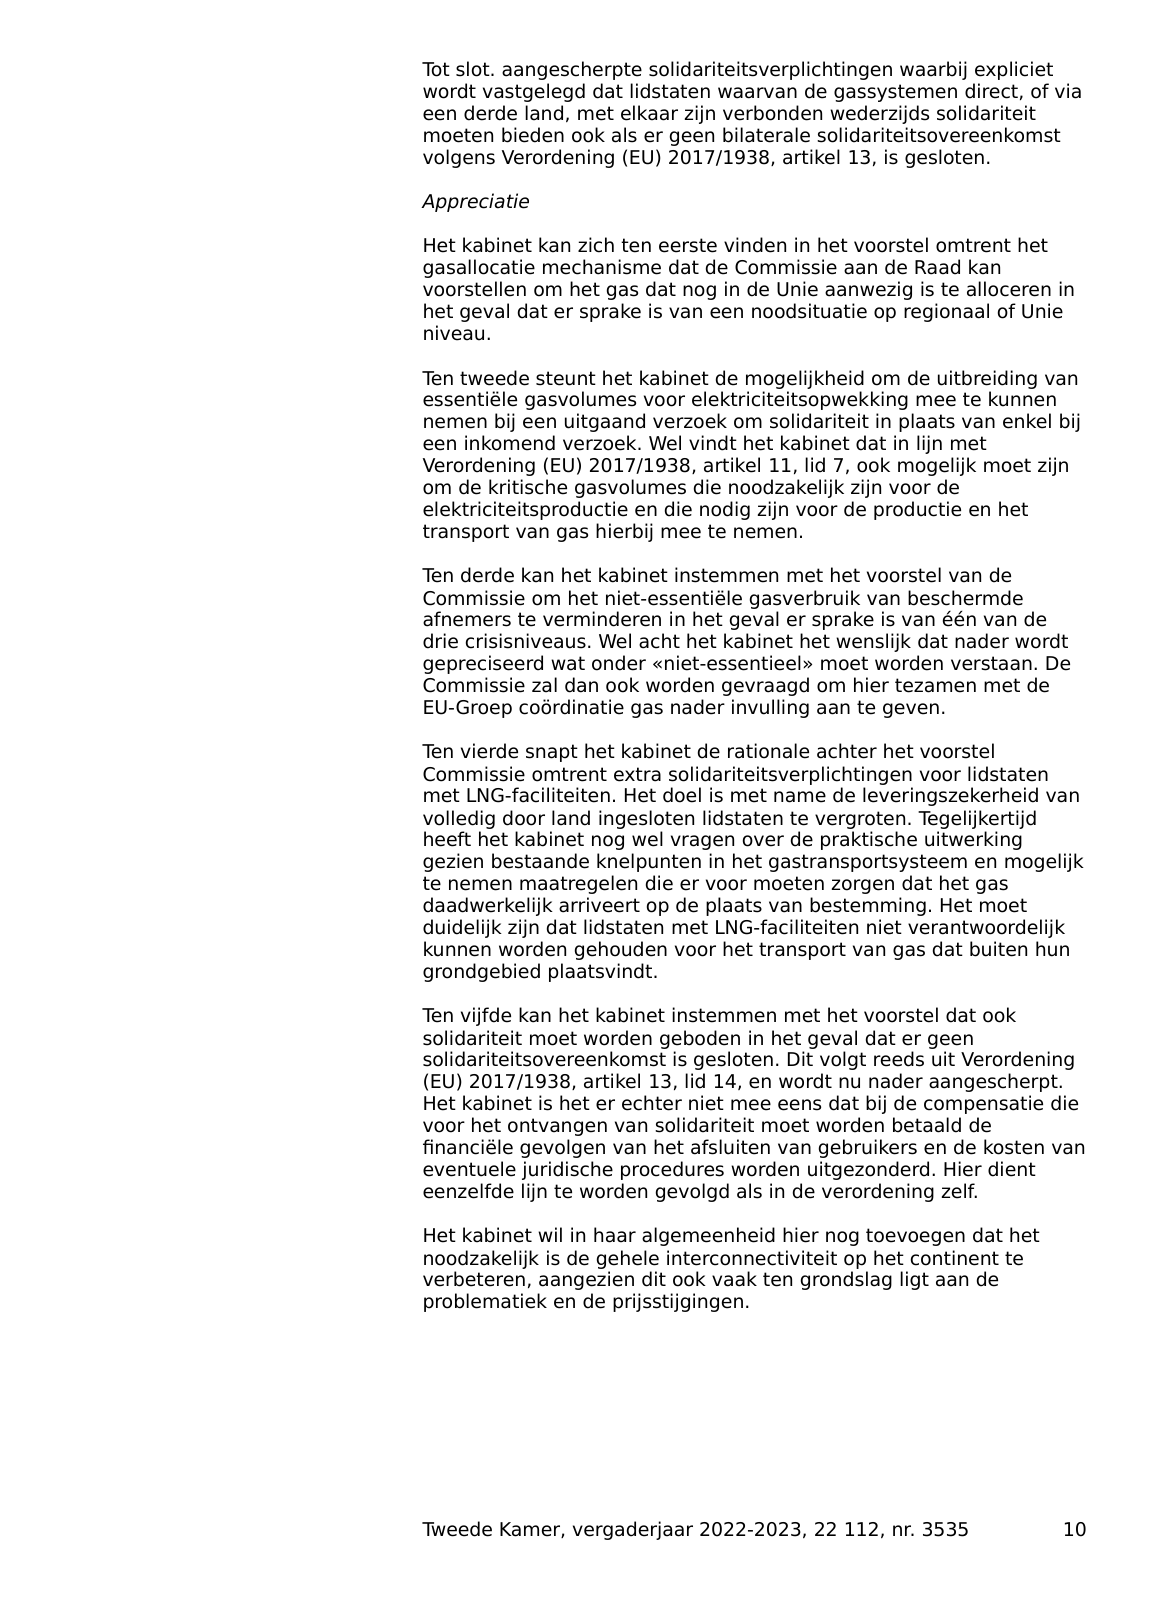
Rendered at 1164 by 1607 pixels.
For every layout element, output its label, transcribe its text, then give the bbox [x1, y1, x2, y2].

text Ten tweede steunt het kabinet de mogelijkheid om de uitbreiding van essentiële gasvolumes voor elektriciteitsopwekking mee te kunnen nemen bij een uitgaand verzoek om solidariteit in plaats van enkel bij een inkomend verzoek. Wel vindt het kabinet dat in lijn met Verordening (EU) 2017/1938, artikel 11, lid 7, ook mogelijk moet zijn om de kritische gasvolumes die noodzakelijk zijn voor de elektriciteitsproductie en die nodig zijn voor de productie en het transport van gas hierbij mee te nemen. [422, 367, 1087, 543]
text Ten vierde snapt het kabinet de rationale achter het voorstel Commissie omtrent extra solidariteitsverplichtingen voor lidstaten met LNG-faciliteiten. Het doel is met name de leveringszekerheid van volledig door land ingesloten lidstaten te vergroten. Tegelijkertijd heeft het kabinet nog wel vragen over de praktische uitwerking gezien bestaande knelpunten in het gastransportsysteem en mogelijk te nemen maatregelen die er voor moeten zorgen dat het gas daadwerkelijk arriveert op de plaats van bestemming. Het moet duidelijk zijn dat lidstaten met LNG-faciliteiten niet verantwoordelijk kunnen worden gehouden voor het transport van gas dat buiten hun grondgebied plaatsvindt. [422, 741, 1087, 983]
text Het kabinet kan zich ten eerste vinden in het voorstel omtrent het gasallocatie mechanisme dat de Commissie aan de Raad kan voorstellen om het gas dat nog in de Unie aanwezig is te alloceren in het geval dat er sprake is van een noodsituatie op regionaal of Unie niveau. [422, 235, 1087, 345]
text Ten derde kan het kabinet instemmen met het voorstel van de Commissie om het niet-essentiële gasverbruik van beschermde afnemers te verminderen in het geval er sprake is van één van de drie crisisniveaus. Wel acht het kabinet het wenslijk dat nader wordt gepreciseerd wat onder «niet-essentieel» moet worden verstaan. De Commissie zal dan ook worden gevraagd om hier tezamen met de EU-Groep coördinatie gas nader invulling aan te geven. [422, 565, 1087, 719]
text Ten vijfde kan het kabinet instemmen met het voorstel dat ook solidariteit moet worden geboden in het geval dat er geen solidariteitsovereenkomst is gesloten. Dit volgt reeds uit Verordening (EU) 2017/1938, artikel 13, lid 14, en wordt nu nader aangescherpt. Het kabinet is het er echter niet mee eens dat bij de compensatie die voor het ontvangen van solidariteit moet worden betaald de financiële gevolgen van het afsluiten van gebruikers en de kosten van eventuele juridische procedures worden uitgezonderd. Hier dient eenzelfde lijn te worden gevolgd als in de verordening zelf. [422, 1005, 1087, 1203]
text Het kabinet wil in haar algemeenheid hier nog toevoegen dat het noodzakelijk is de gehele interconnectiviteit op het continent te verbeteren, aangezien dit ook vaak ten grondslag ligt aan de problematiek en de prijsstijgingen. [422, 1225, 1087, 1313]
subtitle Appreciatie [422, 191, 1087, 213]
text Tot slot. aangescherpte solidariteitsverplichtingen waarbij expliciet wordt vastgelegd dat lidstaten waarvan de gassystemen direct, of via een derde land, met elkaar zijn verbonden wederzijds solidariteit moeten bieden ook als er geen bilaterale solidariteitsovereenkomst volgens Verordening (EU) 2017/1938, artikel 13, is gesloten. [422, 59, 1087, 169]
